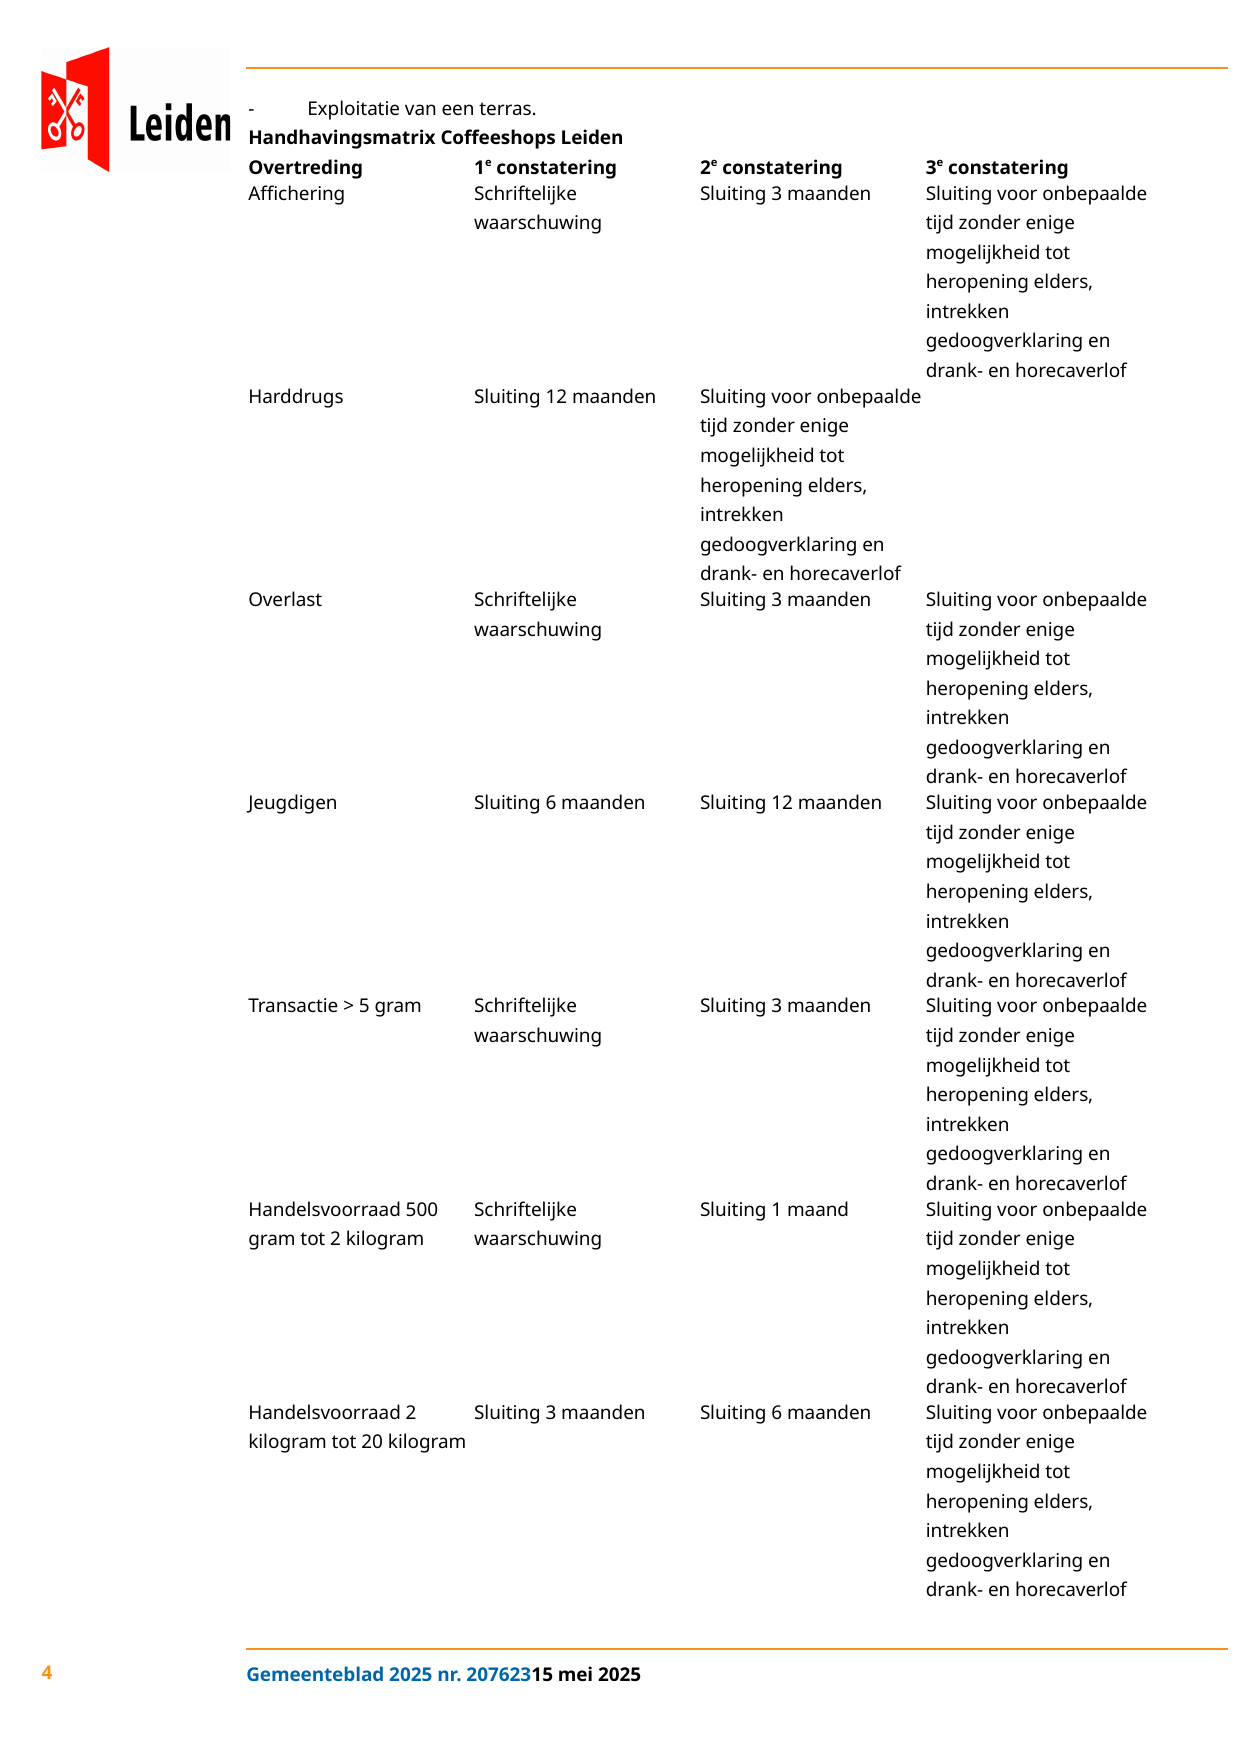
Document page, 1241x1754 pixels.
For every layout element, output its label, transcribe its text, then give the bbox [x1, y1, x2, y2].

table_cell Sluiting voor onbepaalde tijd zonder enige mogelijkheid tot heropening elders, intrekken gedoogverklaring en drank- en horecaverlof [926, 180, 1152, 383]
table_cell Harddrugs [248, 383, 474, 586]
table_cell [926, 383, 1152, 586]
table_cell Sluiting voor onbepaalde tijd zonder enige mogelijkheid tot heropening elders, intrekken gedoogverklaring en drank- en horecaverlof [700, 383, 926, 586]
table_cell Sluiting voor onbepaalde tijd zonder enige mogelijkheid tot heropening elders, intrekken gedoogverklaring en drank- en horecaverlof [926, 1399, 1152, 1602]
table_cell Sluiting 3 maanden [700, 180, 926, 383]
table_cell Sluiting 3 maanden [700, 586, 926, 789]
table_cell Sluiting 12 maanden [474, 383, 700, 586]
text Handhavingsmatrix Coffeeshops Leiden [248, 124, 1152, 150]
table_cell Sluiting voor onbepaalde tijd zonder enige mogelijkheid tot heropening elders, intrekken gedoogverklaring en drank- en horecaverlof [926, 1196, 1152, 1399]
list Exploitatie van een terras. [248, 95, 1152, 121]
table_cell Sluiting voor onbepaalde tijd zonder enige mogelijkheid tot heropening elders, intrekken gedoogverklaring en drank- en horecaverlof [926, 993, 1152, 1196]
table_cell Sluiting 12 maanden [700, 790, 926, 993]
table_cell Handelsvoorraad 500 gram tot 2 kilogram [248, 1196, 474, 1399]
table_cell Sluiting 6 maanden [700, 1399, 926, 1602]
table_cell Affichering [248, 180, 474, 383]
table_cell Sluiting voor onbepaalde tijd zonder enige mogelijkheid tot heropening elders, intrekken gedoogverklaring en drank- en horecaverlof [926, 586, 1152, 789]
table_cell Sluiting 1 maand [700, 1196, 926, 1399]
table_cell Sluiting 6 maanden [474, 790, 700, 993]
table_cell Schriftelijke waarschuwing [474, 586, 700, 789]
table_cell Sluiting voor onbepaalde tijd zonder enige mogelijkheid tot heropening elders, intrekken gedoogverklaring en drank- en horecaverlof [926, 790, 1152, 993]
table_header 1e constatering [474, 154, 700, 180]
table_cell Overlast [248, 586, 474, 789]
table_cell Transactie > 5 gram [248, 993, 474, 1196]
table_cell Schriftelijke waarschuwing [474, 1196, 700, 1399]
table_cell Sluiting 3 maanden [474, 1399, 700, 1602]
table_cell Schriftelijke waarschuwing [474, 180, 700, 383]
table_header 2e constatering [700, 154, 926, 180]
table_header Overtreding [248, 154, 474, 180]
table_cell Jeugdigen [248, 790, 474, 993]
table_cell Sluiting 3 maanden [700, 993, 926, 1196]
table_header 3e constatering [926, 154, 1152, 180]
table_cell Schriftelijke waarschuwing [474, 993, 700, 1196]
picture [41, 47, 231, 172]
table_cell Handelsvoorraad 2 kilogram tot 20 kilogram [248, 1399, 474, 1602]
